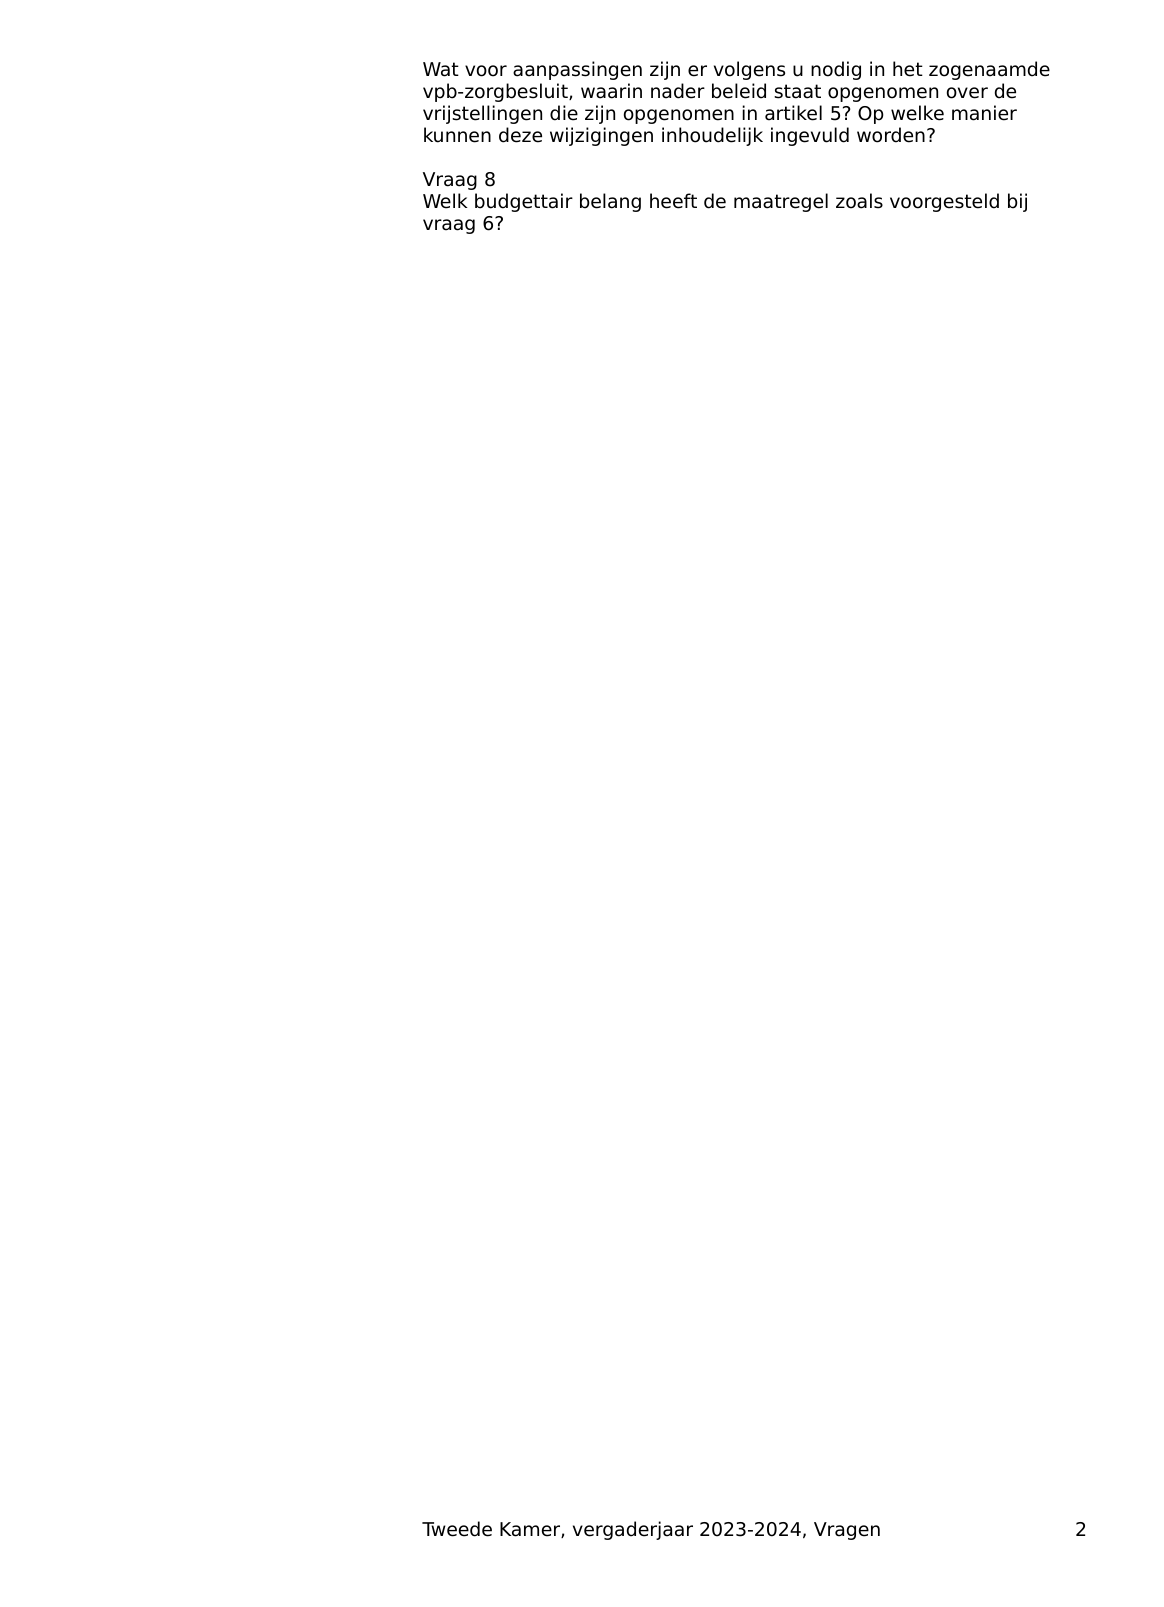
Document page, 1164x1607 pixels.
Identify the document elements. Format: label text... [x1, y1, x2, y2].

text Welk budgettair belang heeft de maatregel zoals voorgesteld bij vraag 6? [422, 191, 1087, 235]
text Vraag 8 [422, 169, 1087, 191]
text Wat voor aanpassingen zijn er volgens u nodig in het zogenaamde vpb-zorgbesluit, waarin nader beleid staat opgenomen over de vrijstellingen die zijn opgenomen in artikel 5? Op welke manier kunnen deze wijzigingen inhoudelijk ingevuld worden? [422, 59, 1087, 147]
